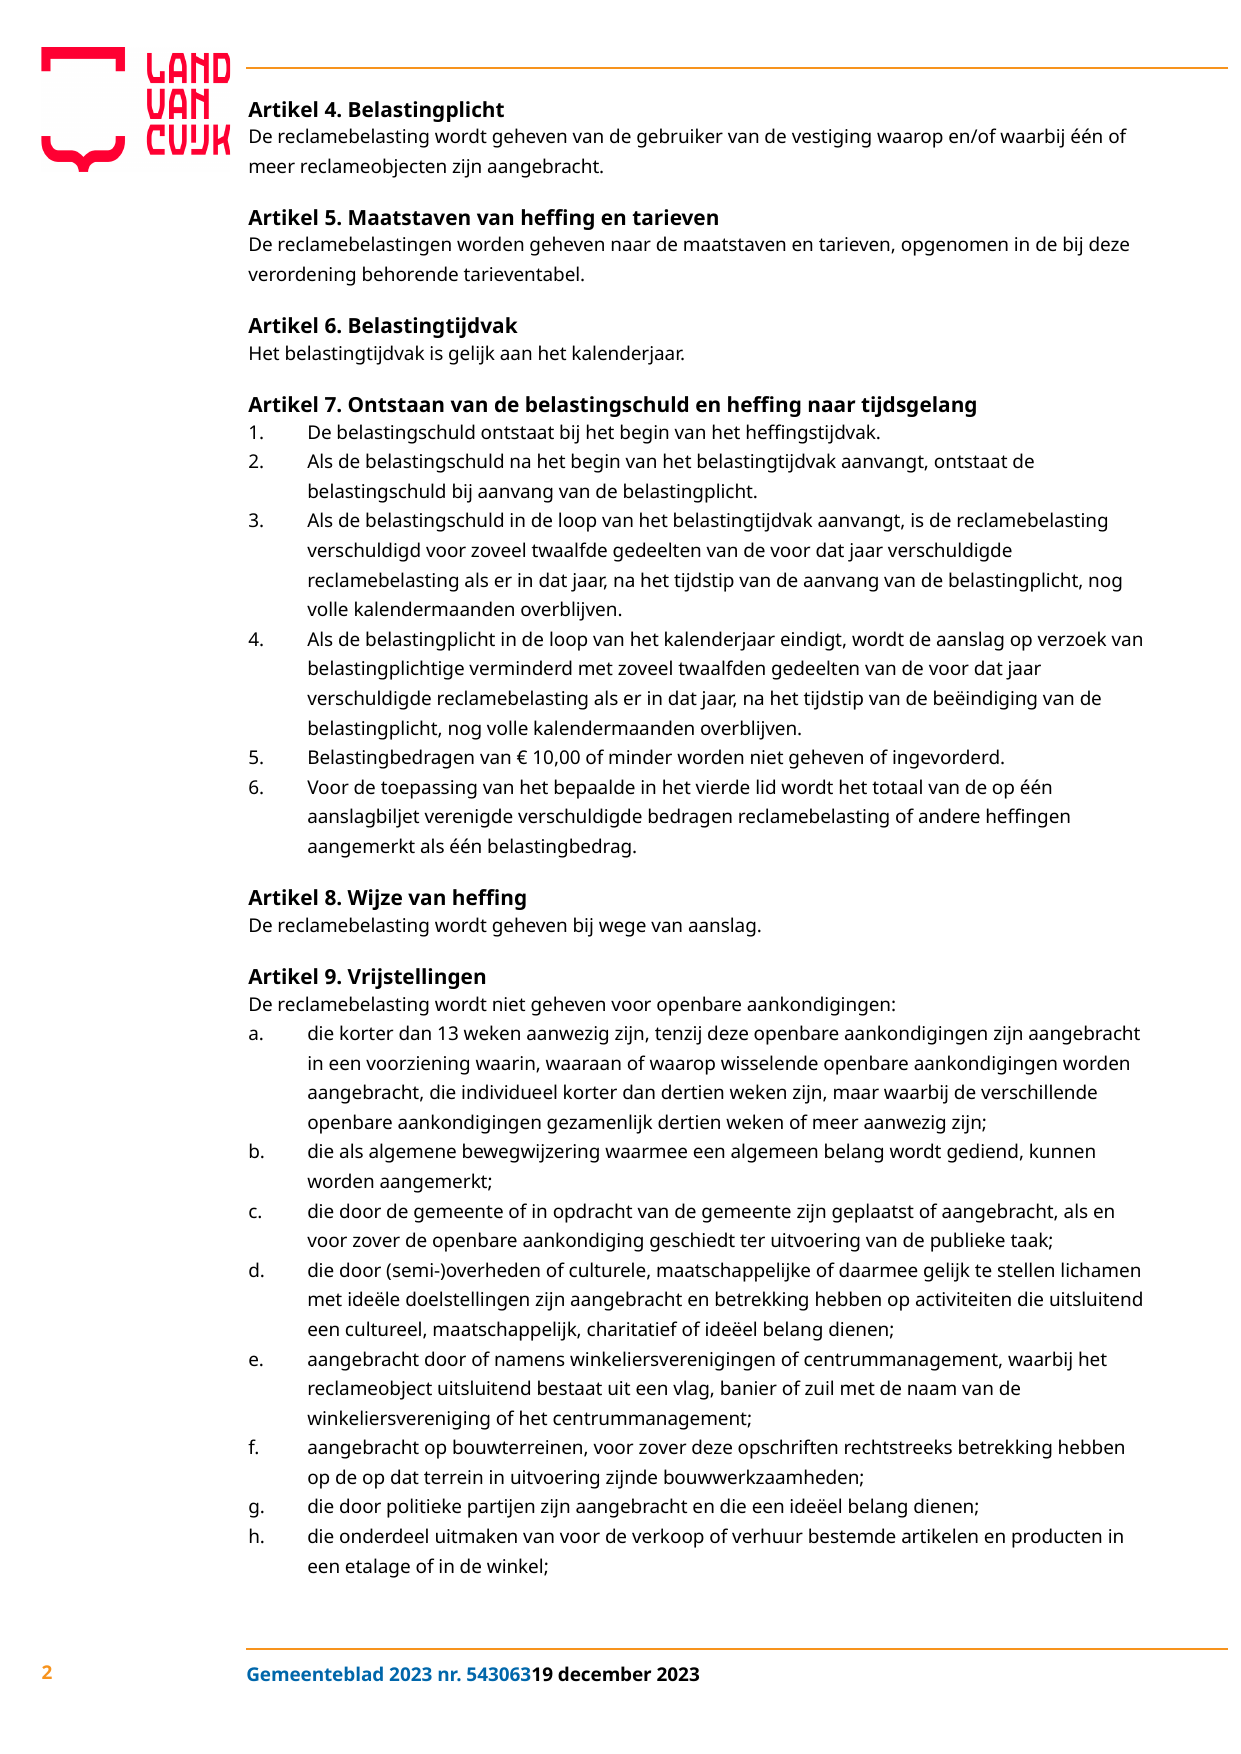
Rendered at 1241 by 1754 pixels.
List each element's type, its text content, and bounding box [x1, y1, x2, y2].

text De reclamebelasting wordt niet geheven voor openbare aankondigingen: [248, 991, 1152, 1017]
list die korter dan 13 weken aanwezig zijn, tenzij deze openbare aankondigingen zijn aangebracht in een voorziening waarin, waaraan of waarop wisselende openbare aankondigingen worden aangebracht, die individueel korter dan dertien weken zijn, maar waarbij de verschillende openbare aankondigingen gezamenlijk dertien weken of meer aanwezig zijn; [248, 1020, 1152, 1135]
text Het belastingtijdvak is gelijk aan het kalenderjaar. [248, 340, 1152, 366]
list die onderdeel uitmaken van voor de verkoop of verhuur bestemde artikelen en producten in een etalage of in de winkel; [248, 1523, 1152, 1579]
list die door de gemeente of in opdracht van de gemeente zijn geplaatst of aangebracht, als en voor zover de openbare aankondiging geschiedt ter uitvoering van de publieke taak; [248, 1198, 1152, 1253]
text De reclamebelasting wordt geheven van de gebruiker van de vestiging waarop en/of waarbij één of meer reclameobjecten zijn aangebracht. [248, 123, 1152, 178]
list Als de belastingplicht in de loop van het kalenderjaar eindigt, wordt de aanslag op verzoek van belastingplichtige verminderd met zoveel twaalfden gedeelten van de voor dat jaar verschuldigde reclamebelasting als er in dat jaar, na het tijdstip van de beëindiging van de belastingplicht, nog volle kalendermaanden overblijven. [248, 626, 1152, 741]
text Artikel 7. Ontstaan van de belastingschuld en heffing naar tijdsgelang [248, 391, 1152, 419]
list die als algemene bewegwijzering waarmee een algemeen belang wordt gediend, kunnen worden aangemerkt; [248, 1139, 1152, 1194]
text Artikel 4. Belastingplicht [248, 95, 1152, 123]
text De reclamebelasting wordt geheven bij wege van aanslag. [248, 912, 1152, 938]
text Artikel 9. Vrijstellingen [248, 962, 1152, 991]
list Voor de toepassing van het bepaalde in het vierde lid wordt het totaal van de op één aanslagbiljet verenigde verschuldigde bedragen reclamebelasting of andere heffingen aangemerkt als één belastingbedrag. [248, 774, 1152, 859]
text Artikel 6. Belastingtijdvak [248, 312, 1152, 340]
list aangebracht door of namens winkeliersverenigingen of centrummanagement, waarbij het reclameobject uitsluitend bestaat uit een vlag, banier of zuil met de naam van de winkeliersvereniging of het centrummanagement; [248, 1346, 1152, 1431]
text Artikel 8. Wijze van heffing [248, 883, 1152, 912]
list die door (semi-)overheden of culturele, maatschappelijke of daarmee gelijk te stellen lichamen met ideële doelstellingen zijn aangebracht en betrekking hebben op activiteiten die uitsluitend een cultureel, maatschappelijk, charitatief of ideëel belang dienen; [248, 1257, 1152, 1342]
list Belastingbedragen van € 10,00 of minder worden niet geheven of ingevorderd. [248, 744, 1152, 770]
list De belastingschuld ontstaat bij het begin van het heffingstijdvak. [248, 419, 1152, 445]
picture [41, 47, 231, 172]
list Als de belastingschuld na het begin van het belastingtijdvak aanvangt, ontstaat de belastingschuld bij aanvang van de belastingplicht. [248, 448, 1152, 504]
list die door politieke partijen zijn aangebracht en die een ideëel belang dienen; [248, 1494, 1152, 1519]
text De reclamebelastingen worden geheven naar de maatstaven en tarieven, opgenomen in de bij deze verordening behorende tarieventabel. [248, 232, 1152, 287]
list Als de belastingschuld in de loop van het belastingtijdvak aanvangt, is de reclamebelasting verschuldigd voor zoveel twaalfde gedeelten van de voor dat jaar verschuldigde reclamebelasting als er in dat jaar, na het tijdstip van de aanvang van de belastingplicht, nog volle kalendermaanden overblijven. [248, 508, 1152, 622]
list aangebracht op bouwterreinen, voor zover deze opschriften rechtstreeks betrekking hebben op de op dat terrein in uitvoering zijnde bouwwerkzaamheden; [248, 1434, 1152, 1490]
text Artikel 5. Maatstaven van heffing en tarieven [248, 203, 1152, 232]
